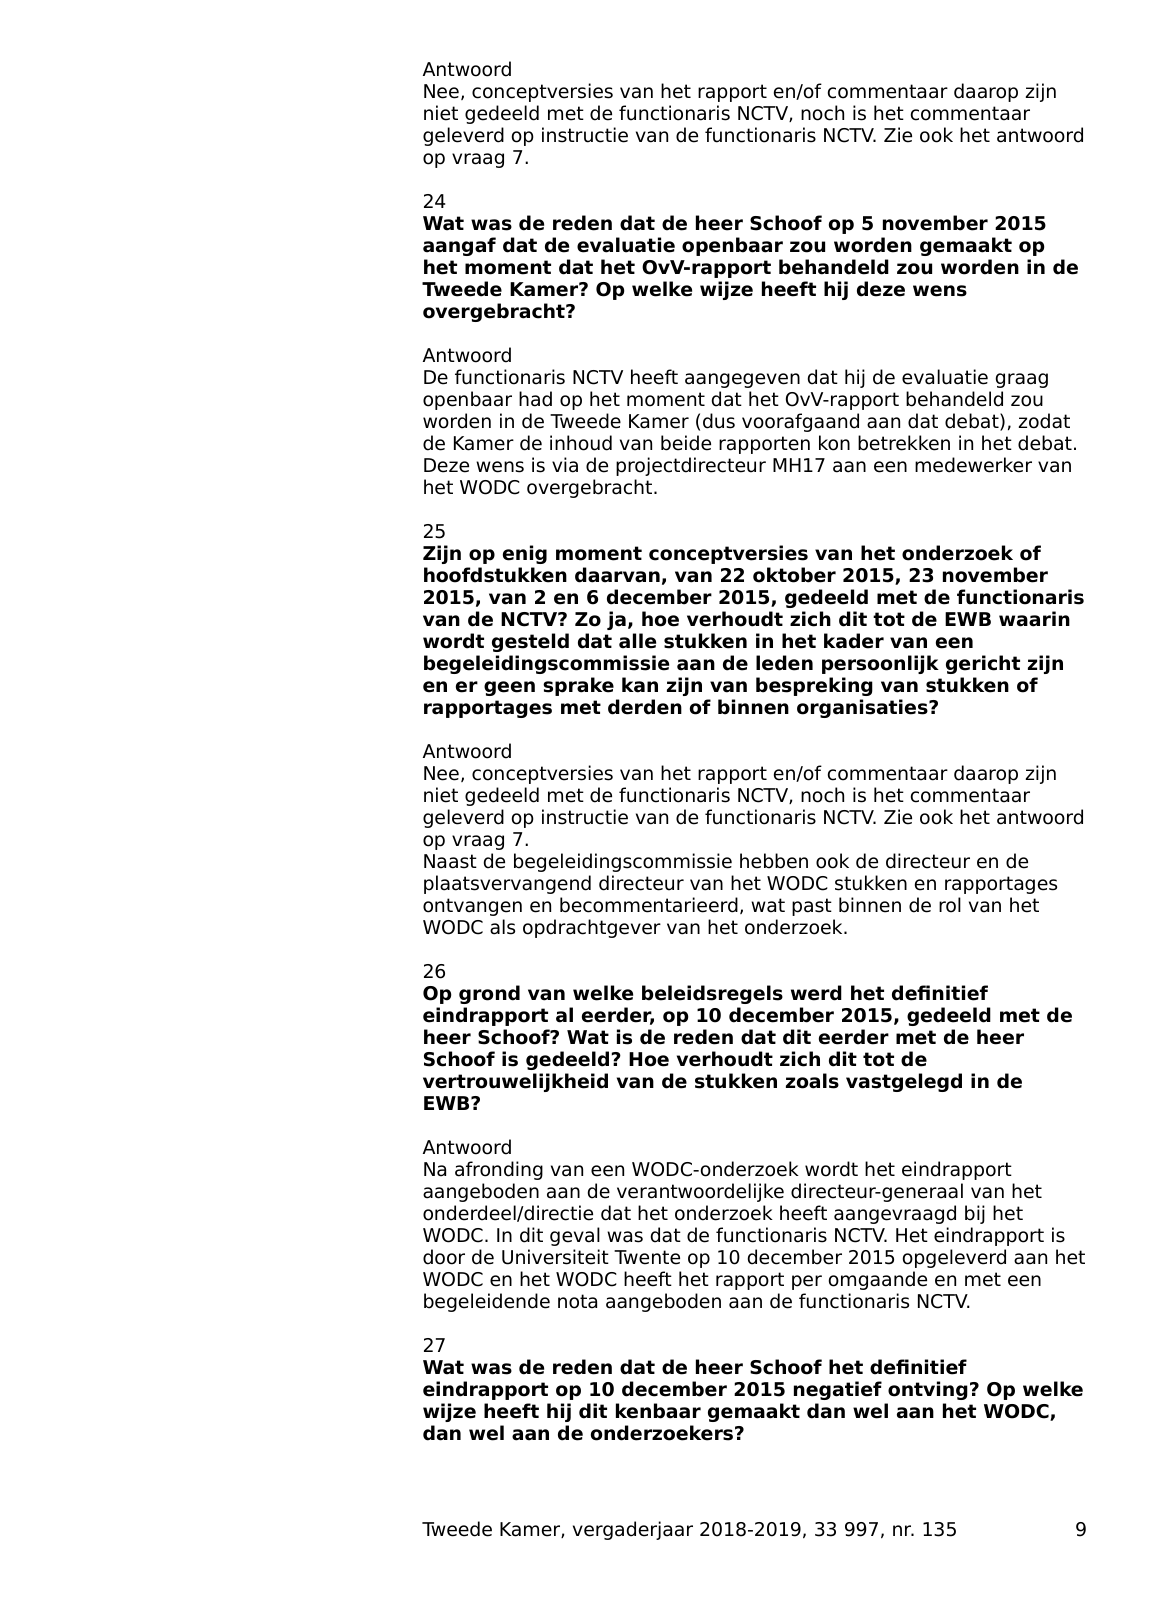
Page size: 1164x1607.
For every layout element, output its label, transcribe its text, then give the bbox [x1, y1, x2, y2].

text Nee, conceptversies van het rapport en/of commentaar daarop zijn niet gedeeld met de functionaris NCTV, noch is het commentaar geleverd op instructie van de functionaris NCTV. Zie ook het antwoord op vraag 7. [422, 763, 1087, 851]
text Naast de begeleidingscommissie hebben ook de directeur en de plaatsvervangend directeur van het WODC stukken en rapportages ontvangen en becommentarieerd, wat past binnen de rol van het WODC als opdrachtgever van het onderzoek. [422, 851, 1087, 939]
text 25 [422, 521, 1087, 543]
text Wat was de reden dat de heer Schoof het definitief eindrapport op 10 december 2015 negatief ontving? Op welke wijze heeft hij dit kenbaar gemaakt dan wel aan het WODC, dan wel aan de onderzoekers? [422, 1357, 1087, 1445]
text Nee, conceptversies van het rapport en/of commentaar daarop zijn niet gedeeld met de functionaris NCTV, noch is het commentaar geleverd op instructie van de functionaris NCTV. Zie ook het antwoord op vraag 7. [422, 81, 1087, 169]
text Wat was de reden dat de heer Schoof op 5 november 2015 aangaf dat de evaluatie openbaar zou worden gemaakt op het moment dat het OvV-rapport behandeld zou worden in de Tweede Kamer? Op welke wijze heeft hij deze wens overgebracht? [422, 213, 1087, 323]
text 24 [422, 191, 1087, 213]
text Antwoord [422, 741, 1087, 763]
text 26 [422, 961, 1087, 983]
text De functionaris NCTV heeft aangegeven dat hij de evaluatie graag openbaar had op het moment dat het OvV-rapport behandeld zou worden in de Tweede Kamer (dus voorafgaand aan dat debat), zodat de Kamer de inhoud van beide rapporten kon betrekken in het debat. Deze wens is via de projectdirecteur MH17 aan een medewerker van het WODC overgebracht. [422, 367, 1087, 499]
text Antwoord [422, 345, 1087, 367]
text Zijn op enig moment conceptversies van het onderzoek of hoofdstukken daarvan, van 22 oktober 2015, 23 november 2015, van 2 en 6 december 2015, gedeeld met de functionaris van de NCTV? Zo ja, hoe verhoudt zich dit tot de EWB waarin wordt gesteld dat alle stukken in het kader van een begeleidingscommissie aan de leden persoonlijk gericht zijn en er geen sprake kan zijn van bespreking van stukken of rapportages met derden of binnen organisaties? [422, 543, 1087, 719]
text Na afronding van een WODC-onderzoek wordt het eindrapport aangeboden aan de verantwoordelijke directeur-generaal van het onderdeel/directie dat het onderzoek heeft aangevraagd bij het WODC. In dit geval was dat de functionaris NCTV. Het eindrapport is door de Universiteit Twente op 10 december 2015 opgeleverd aan het WODC en het WODC heeft het rapport per omgaande en met een begeleidende nota aangeboden aan de functionaris NCTV. [422, 1159, 1087, 1313]
text Antwoord [422, 1137, 1087, 1159]
text Antwoord [422, 59, 1087, 81]
text 27 [422, 1335, 1087, 1357]
text Op grond van welke beleidsregels werd het definitief eindrapport al eerder, op 10 december 2015, gedeeld met de heer Schoof? Wat is de reden dat dit eerder met de heer Schoof is gedeeld? Hoe verhoudt zich dit tot de vertrouwelijkheid van de stukken zoals vastgelegd in de EWB? [422, 983, 1087, 1115]
